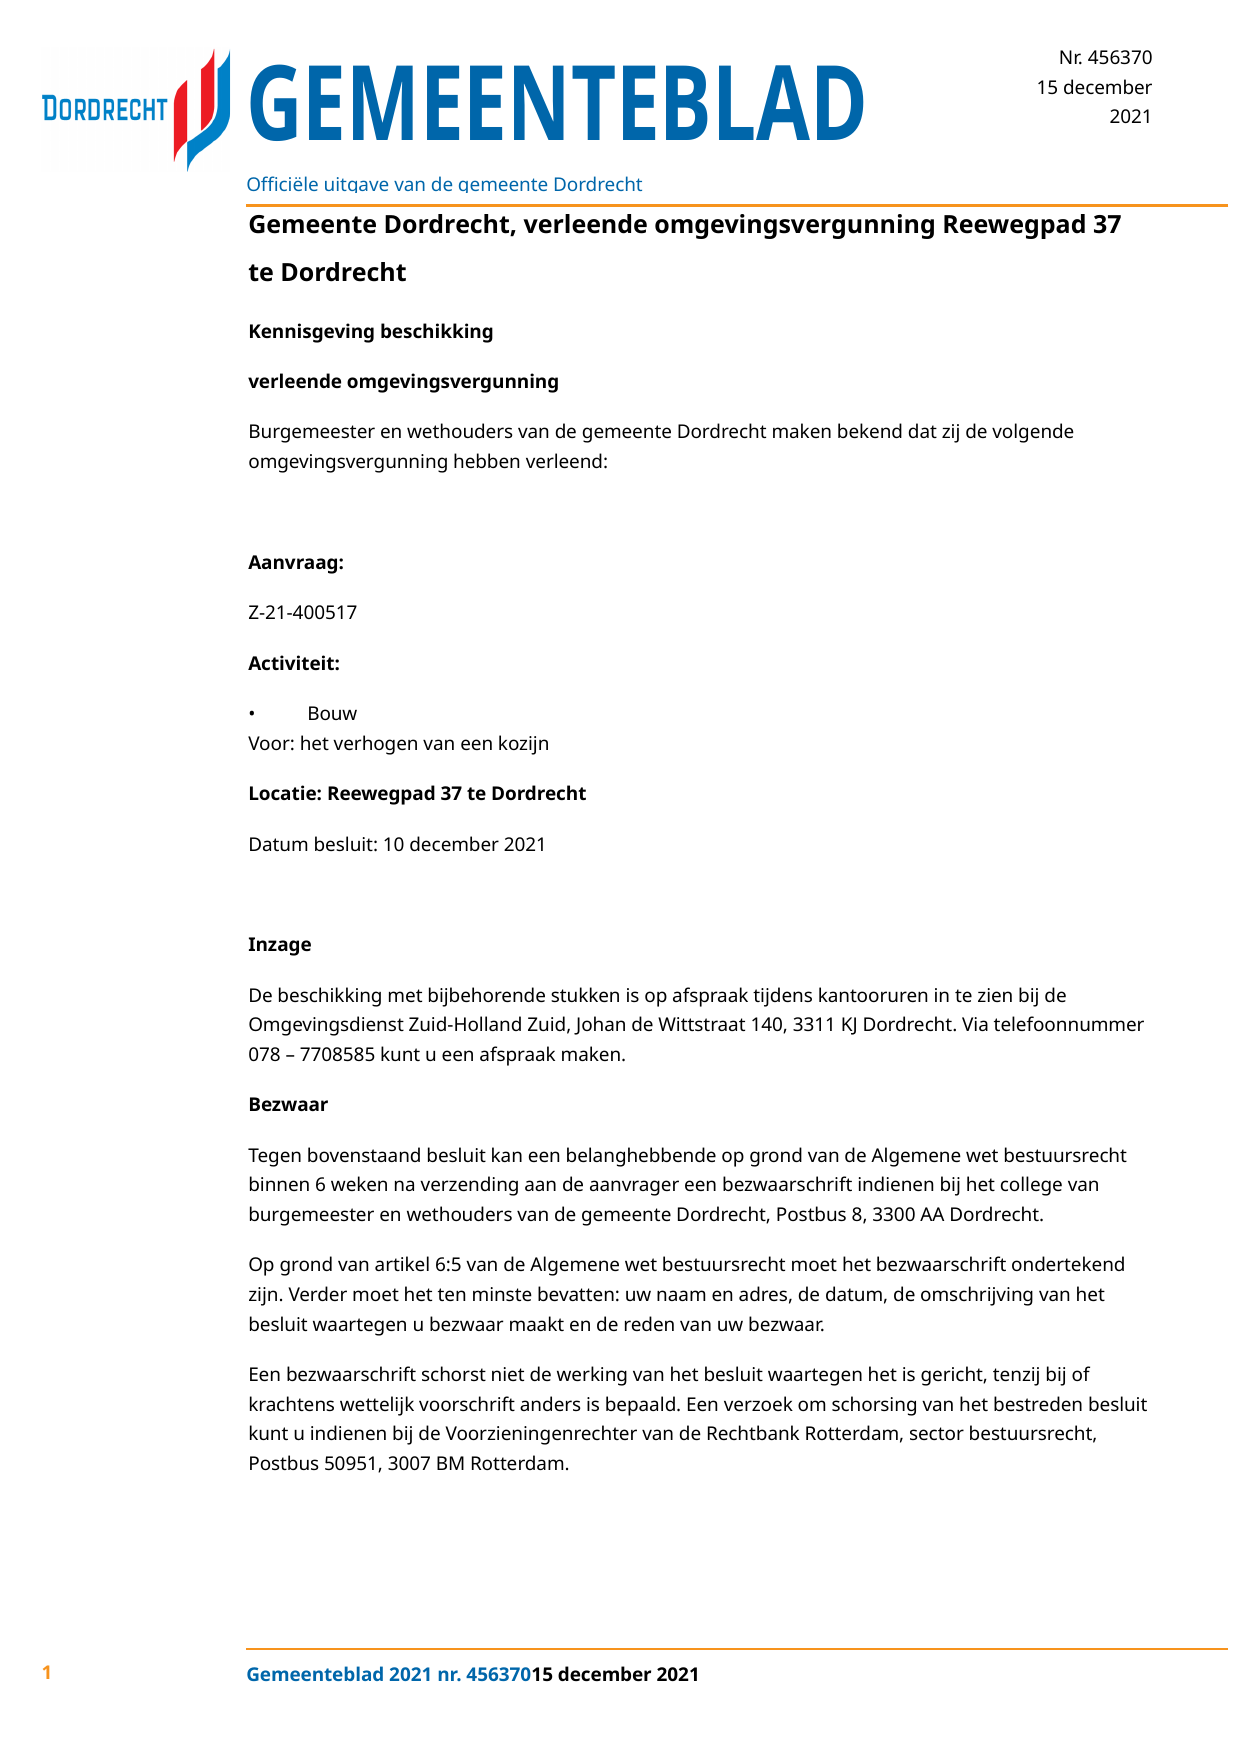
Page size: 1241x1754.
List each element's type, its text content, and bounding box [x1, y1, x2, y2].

text Inzage [248, 932, 1152, 957]
text Bezwaar [248, 1092, 1152, 1117]
text Op grond van artikel 6:5 van de Algemene wet bestuursrecht moet het bezwaarschrift ondertekend zijn. Verder moet het ten minste bevatten: uw naam en adres, de datum, de omschrijving van het besluit waartegen u bezwaar maakt en de reden van uw bezwaar. [248, 1252, 1152, 1337]
text Datum besluit: 10 december 2021 [248, 831, 1152, 857]
list Bouw [248, 700, 1152, 726]
text Locatie: Reewegpad 37 te Dordrecht [248, 780, 1152, 806]
text verleende omgevingsvergunning [248, 368, 1152, 394]
text Kennisgeving beschikking [248, 318, 1152, 344]
text Gemeente Dordrecht, verleende omgevingsvergunning Reewegpad 37 te Dordrecht [248, 207, 1152, 288]
text Burgemeester en wethouders van de gemeente Dordrecht maken bekend dat zij de volgende omgevingsvergunning hebben verleend: [248, 419, 1152, 474]
text Voor: het verhogen van een kozijn [248, 730, 1152, 756]
text Aanvraag: [248, 549, 1152, 575]
text Z-21-400517 [248, 599, 1152, 625]
text Tegen bovenstaand besluit kan een belanghebbende op grond van de Algemene wet bestuursrecht binnen 6 weken na verzending aan de aanvrager een bezwaarschrift indienen bij het college van burgemeester en wethouders van de gemeente Dordrecht, Postbus 8, 3300 AA Dordrecht. [248, 1142, 1152, 1227]
text Activiteit: [248, 650, 1152, 676]
text De beschikking met bijbehorende stukken is op afspraak tijdens kantooruren in te zien bij de Omgevingsdienst Zuid-Holland Zuid, Johan de Wittstraat 140, 3311 KJ Dordrecht. Via telefoonnummer 078 – 7708585 kunt u een afspraak maken. [248, 982, 1152, 1067]
text Een bezwaarschrift schorst niet de werking van het besluit waartegen het is gericht, tenzij bij of krachtens wettelijk voorschrift anders is bepaald. Een verzoek om schorsing van het bestreden besluit kunt u indienen bij de Voorzieningenrechter van de Rechtbank Rotterdam, sector bestuursrecht, Postbus 50951, 3007 BM Rotterdam. [248, 1361, 1152, 1476]
picture [41, 47, 231, 172]
